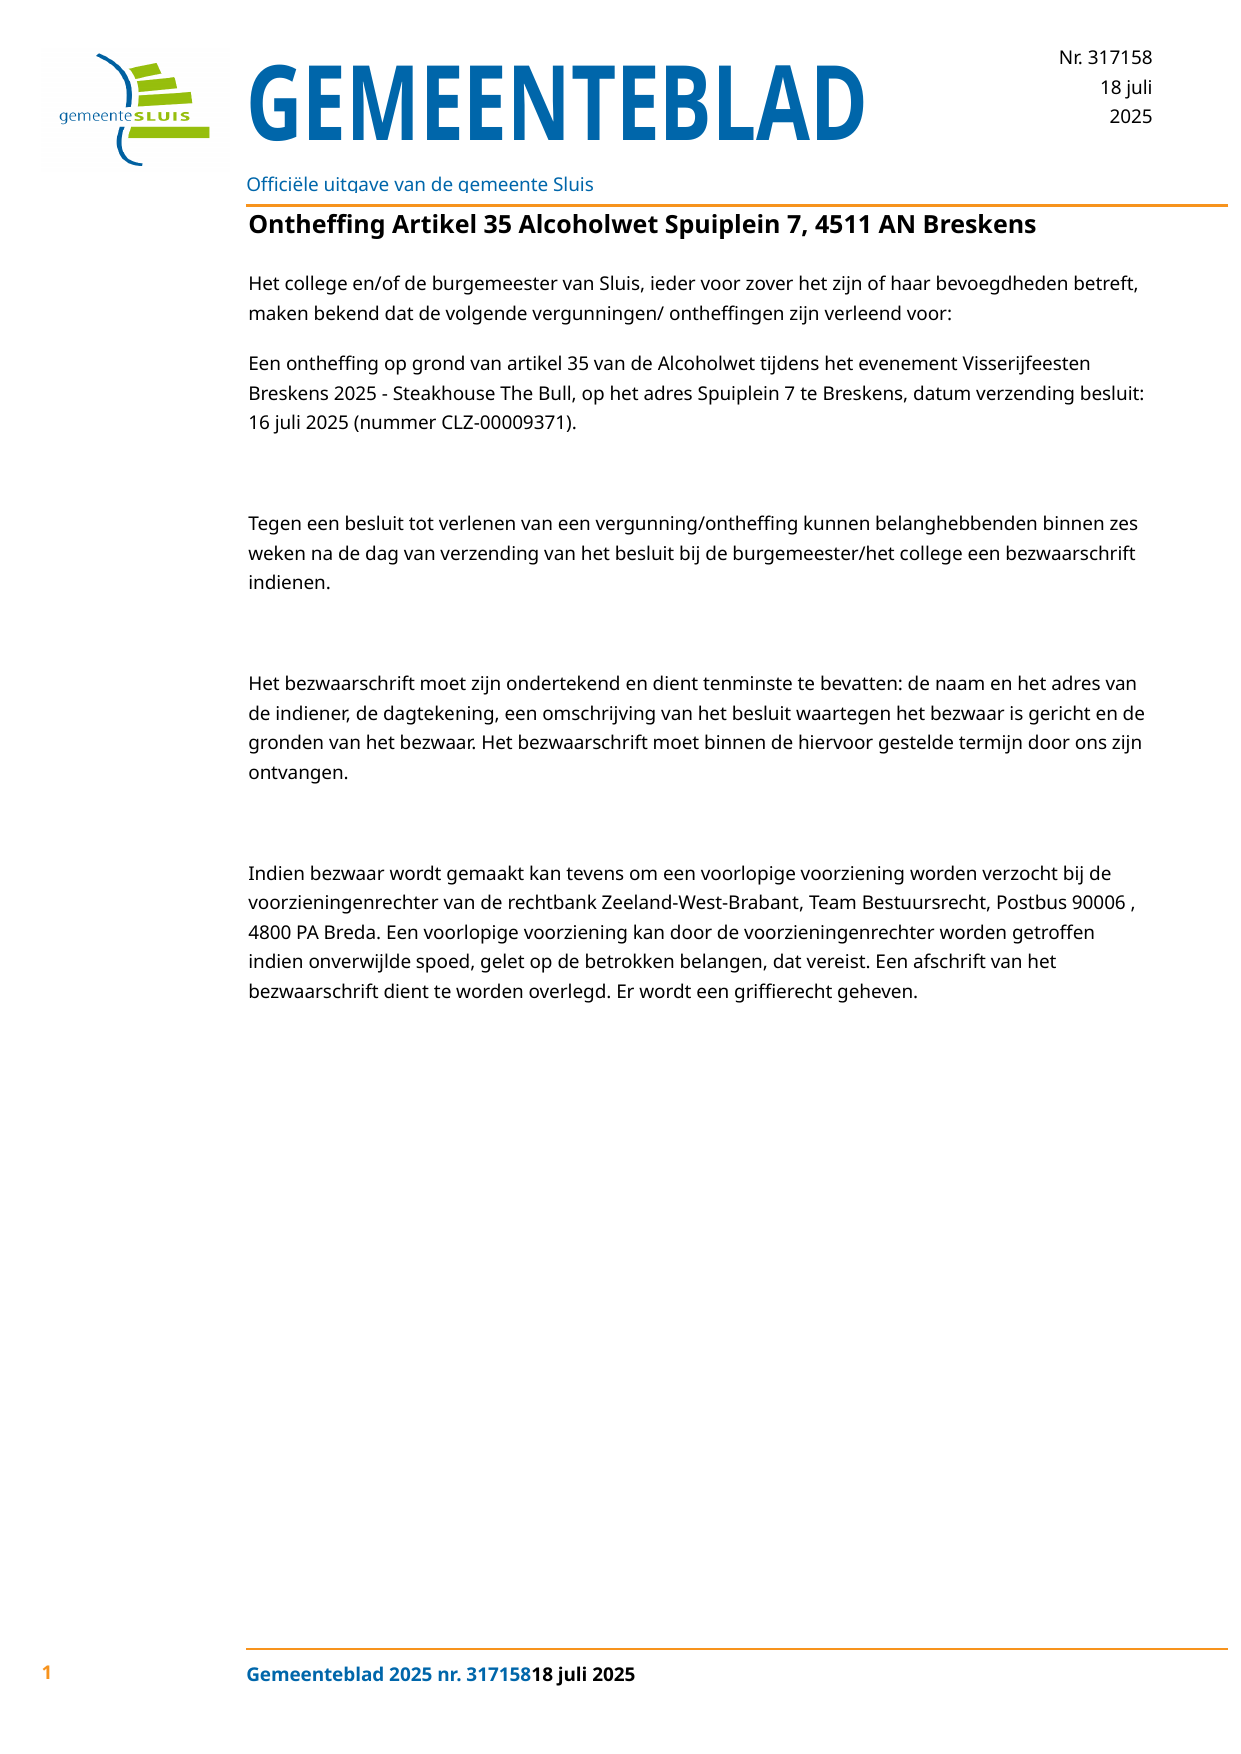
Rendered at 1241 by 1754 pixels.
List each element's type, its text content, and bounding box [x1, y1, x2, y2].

text Ontheffing Artikel 35 Alcoholwet Spuiplein 7, 4511 AN Breskens [248, 207, 1152, 241]
picture [41, 47, 231, 172]
text Tegen een besluit tot verlenen van een vergunning/ontheffing kunnen belanghebbenden binnen zes weken na de dag van verzending van het besluit bij de burgemeester/het college een bezwaarschrift indienen. [248, 510, 1152, 595]
text Indien bezwaar wordt gemaakt kan tevens om een voorlopige voorziening worden verzocht bij de voorzieningenrechter van de rechtbank Zeeland-West-Brabant, Team Bestuursrecht, Postbus 90006 , 4800 PA Breda. Een voorlopige voorziening kan door de voorzieningenrechter worden getroffen indien onverwijlde spoed, gelet op de betrokken belangen, dat vereist. Een afschrift van het bezwaarschrift dient te worden overlegd. Er wordt een griffierecht geheven. [248, 860, 1152, 1004]
text Een ontheffing op grond van artikel 35 van de Alcoholwet tijdens het evenement Visserijfeesten Breskens 2025 - Steakhouse The Bull, op het adres Spuiplein 7 te Breskens, datum verzending besluit: 16 juli 2025 (nummer CLZ-00009371). [248, 350, 1152, 435]
text Het college en/of de burgemeester van Sluis, ieder voor zover het zijn of haar bevoegdheden betreft, maken bekend dat de volgende vergunningen/ ontheffingen zijn verleend voor: [248, 270, 1152, 326]
text Het bezwaarschrift moet zijn ondertekend en dient tenminste te bevatten: de naam en het adres van de indiener, de dagtekening, een omschrijving van het besluit waartegen het bezwaar is gericht en de gronden van het bezwaar. Het bezwaarschrift moet binnen de hiervoor gestelde termijn door ons zijn ontvangen. [248, 670, 1152, 785]
